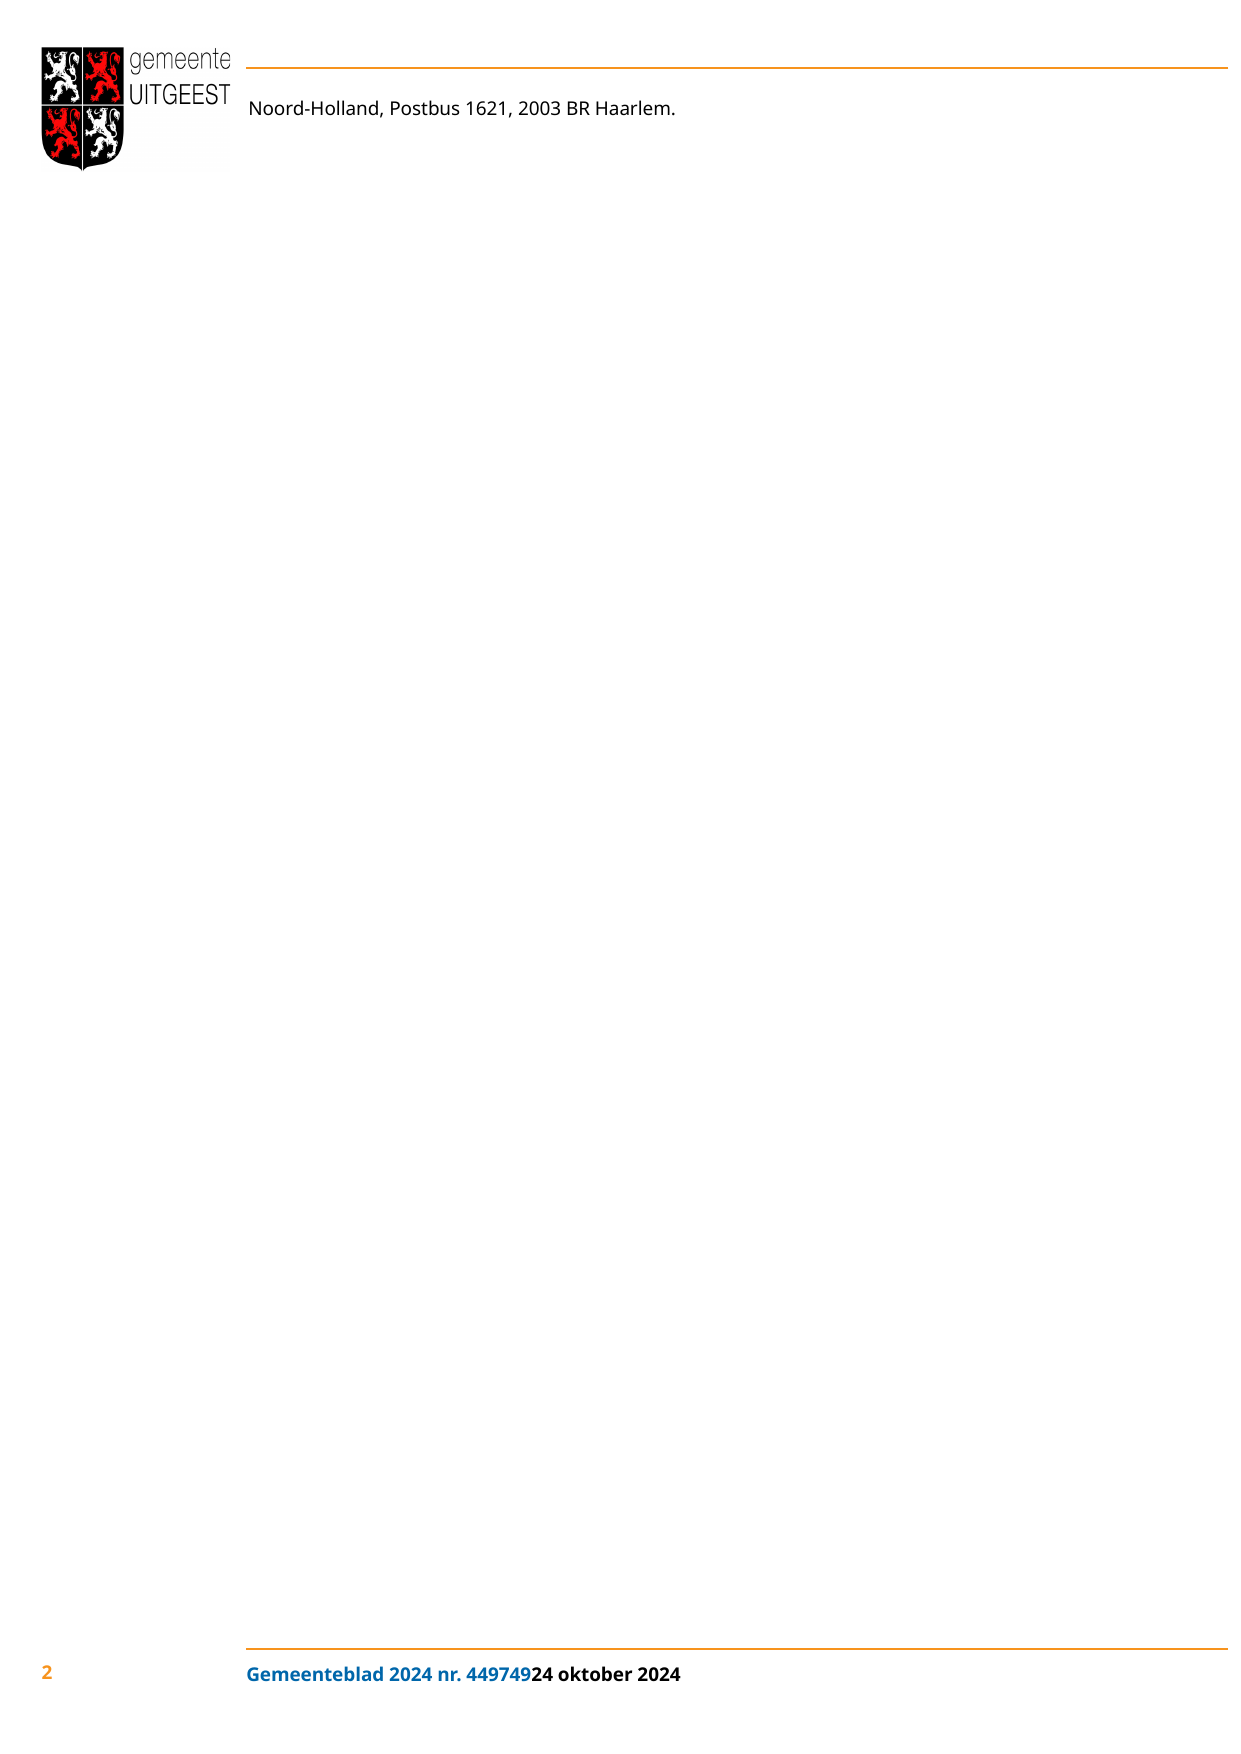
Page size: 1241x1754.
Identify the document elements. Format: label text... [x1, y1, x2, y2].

text Noord-Holland, Postbus 1621, 2003 BR Haarlem. [248, 95, 1152, 121]
picture [41, 47, 231, 172]
